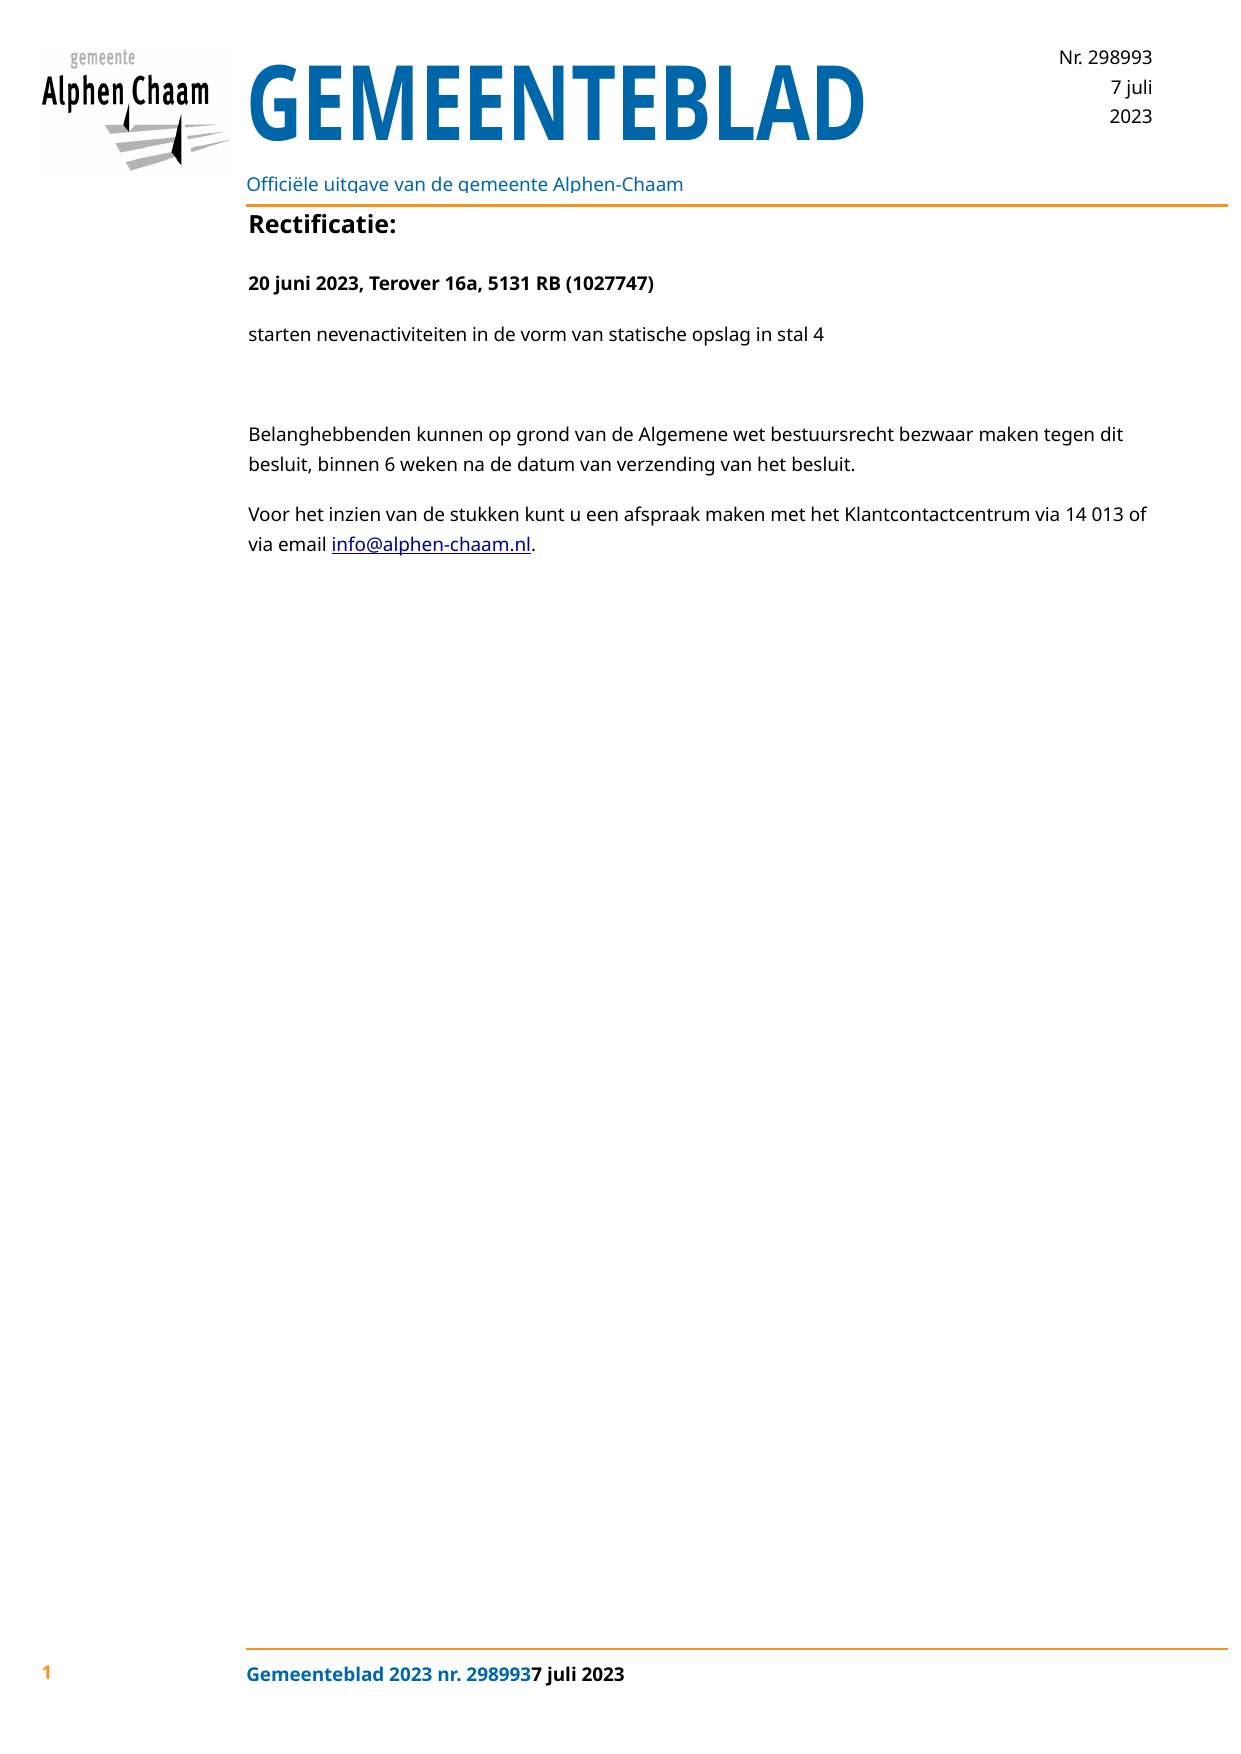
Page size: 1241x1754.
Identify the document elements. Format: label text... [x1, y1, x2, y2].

text Voor het inzien van de stukken kunt u een afspraak maken met het Klantcontactcentrum via 14 013 of via email info@alphen-chaam.nl. [248, 502, 1152, 557]
text starten nevenactiviteiten in de vorm van statische opslag in stal 4 [248, 321, 1152, 346]
text Rectificatie: [248, 207, 1152, 241]
text Belanghebbenden kunnen op grond van de Algemene wet bestuursrecht bezwaar maken tegen dit besluit, binnen 6 weken na de datum van verzending van het besluit. [248, 422, 1152, 477]
text 20 juni 2023, Terover 16a, 5131 RB (1027747) [248, 270, 1152, 296]
picture [41, 47, 231, 172]
